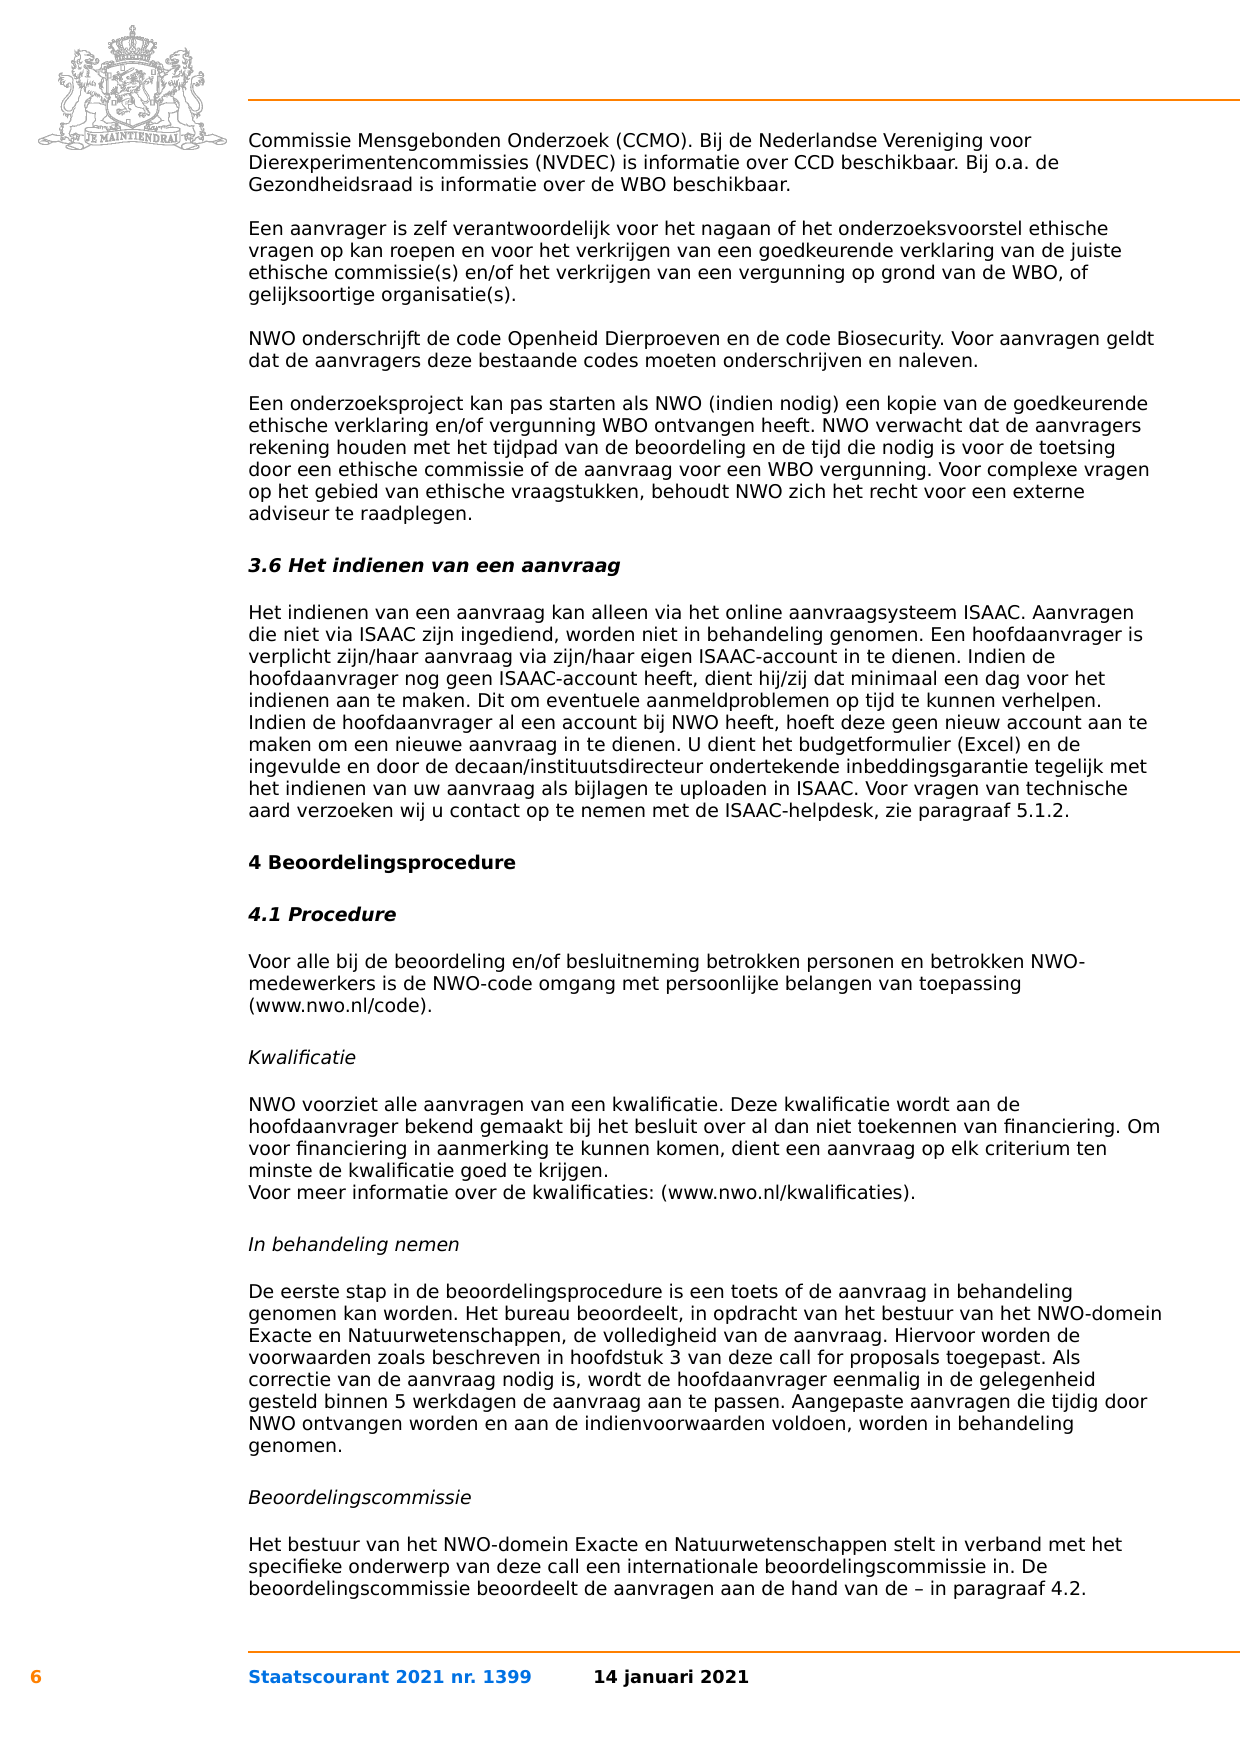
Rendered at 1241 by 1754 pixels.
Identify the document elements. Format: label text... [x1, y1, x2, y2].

picture [38, 25, 227, 150]
text Commissie Mensgebonden Onderzoek (CCMO). Bij de Nederlandse Vereniging voor Dierexperimentencommissies (NVDEC) is informatie over CCD beschikbaar. Bij o.a. de Gezondheidsraad is informatie over de WBO beschikbaar. [248, 130, 1163, 196]
subtitle 4 Beoordelingsprocedure [248, 852, 1163, 874]
text NWO voorziet alle aanvragen van een kwalificatie. Deze kwalificatie wordt aan de hoofdaanvrager bekend gemaakt bij het besluit over al dan niet toekennen van financiering. Om voor financiering in aanmerking te kunnen komen, dient een aanvraag op elk criterium ten minste de kwalificatie goed te krijgen. [248, 1094, 1163, 1182]
text Een aanvrager is zelf verantwoordelijk voor het nagaan of het onderzoeksvoorstel ethische vragen op kan roepen en voor het verkrijgen van een goedkeurende verklaring van de juiste ethische commissie(s) en/of het verkrijgen van een vergunning op grond van de WBO, of gelijksoortige organisatie(s). [248, 218, 1163, 306]
text Voor meer informatie over de kwalificaties: (www.nwo.nl/kwalificaties). [248, 1182, 1163, 1204]
text Een onderzoeksproject kan pas starten als NWO (indien nodig) een kopie van de goedkeurende ethische verklaring en/of vergunning WBO ontvangen heeft. NWO verwacht dat de aanvragers rekening houden met het tijdpad van de beoordeling en de tijd die nodig is voor de toetsing door een ethische commissie of de aanvraag voor een WBO vergunning. Voor complexe vragen op het gebied van ethische vraagstukken, behoudt NWO zich het recht voor een externe adviseur te raadplegen. [248, 393, 1163, 525]
subtitle In behandeling nemen [248, 1234, 1163, 1256]
subtitle 4.1 Procedure [248, 904, 1163, 926]
text Voor alle bij de beoordeling en/of besluitneming betrokken personen en betrokken NWO-medewerkers is de NWO-code omgang met persoonlijke belangen van toepassing (www.nwo.nl/code). [248, 951, 1163, 1017]
subtitle Kwalificatie [248, 1047, 1163, 1069]
text Het indienen van een aanvraag kan alleen via het online aanvraagsysteem ISAAC. Aanvragen die niet via ISAAC zijn ingediend, worden niet in behandeling genomen. Een hoofdaanvrager is verplicht zijn/haar aanvraag via zijn/haar eigen ISAAC-account in te dienen. Indien de hoofdaanvrager nog geen ISAAC-account heeft, dient hij/zij dat minimaal een dag voor het indienen aan te maken. Dit om eventuele aanmeldproblemen op tijd te kunnen verhelpen. Indien de hoofdaanvrager al een account bij NWO heeft, hoeft deze geen nieuw account aan te maken om een nieuwe aanvraag in te dienen. U dient het budgetformulier (Excel) en de ingevulde en door de decaan/instituutsdirecteur ondertekende inbeddingsgarantie tegelijk met het indienen van uw aanvraag als bijlagen te uploaden in ISAAC. Voor vragen van technische aard verzoeken wij u contact op te nemen met de ISAAC-helpdesk, zie paragraaf 5.1.2. [248, 602, 1163, 822]
subtitle Beoordelingscommissie [248, 1487, 1163, 1508]
text De eerste stap in de beoordelingsprocedure is een toets of de aanvraag in behandeling genomen kan worden. Het bureau beoordeelt, in opdracht van het bestuur van het NWO-domein Exacte en Natuurwetenschappen, de volledigheid van de aanvraag. Hiervoor worden de voorwaarden zoals beschreven in hoofdstuk 3 van deze call for proposals toegepast. Als correctie van de aanvraag nodig is, wordt de hoofdaanvrager eenmalig in de gelegenheid gesteld binnen 5 werkdagen de aanvraag aan te passen. Aangepaste aanvragen die tijdig door NWO ontvangen worden en aan de indienvoorwaarden voldoen, worden in behandeling genomen. [248, 1281, 1163, 1457]
text NWO onderschrijft de code Openheid Dierproeven en de code Biosecurity. Voor aanvragen geldt dat de aanvragers deze bestaande codes moeten onderschrijven en naleven. [248, 327, 1163, 371]
subtitle 3.6 Het indienen van een aanvraag [248, 555, 1163, 577]
text Het bestuur van het NWO-domein Exacte en Natuurwetenschappen stelt in verband met het specifieke onderwerp van deze call een internationale beoordelingscommissie in. De beoordelingscommissie beoordeelt de aanvragen aan de hand van de – in paragraaf 4.2. [248, 1533, 1163, 1599]
